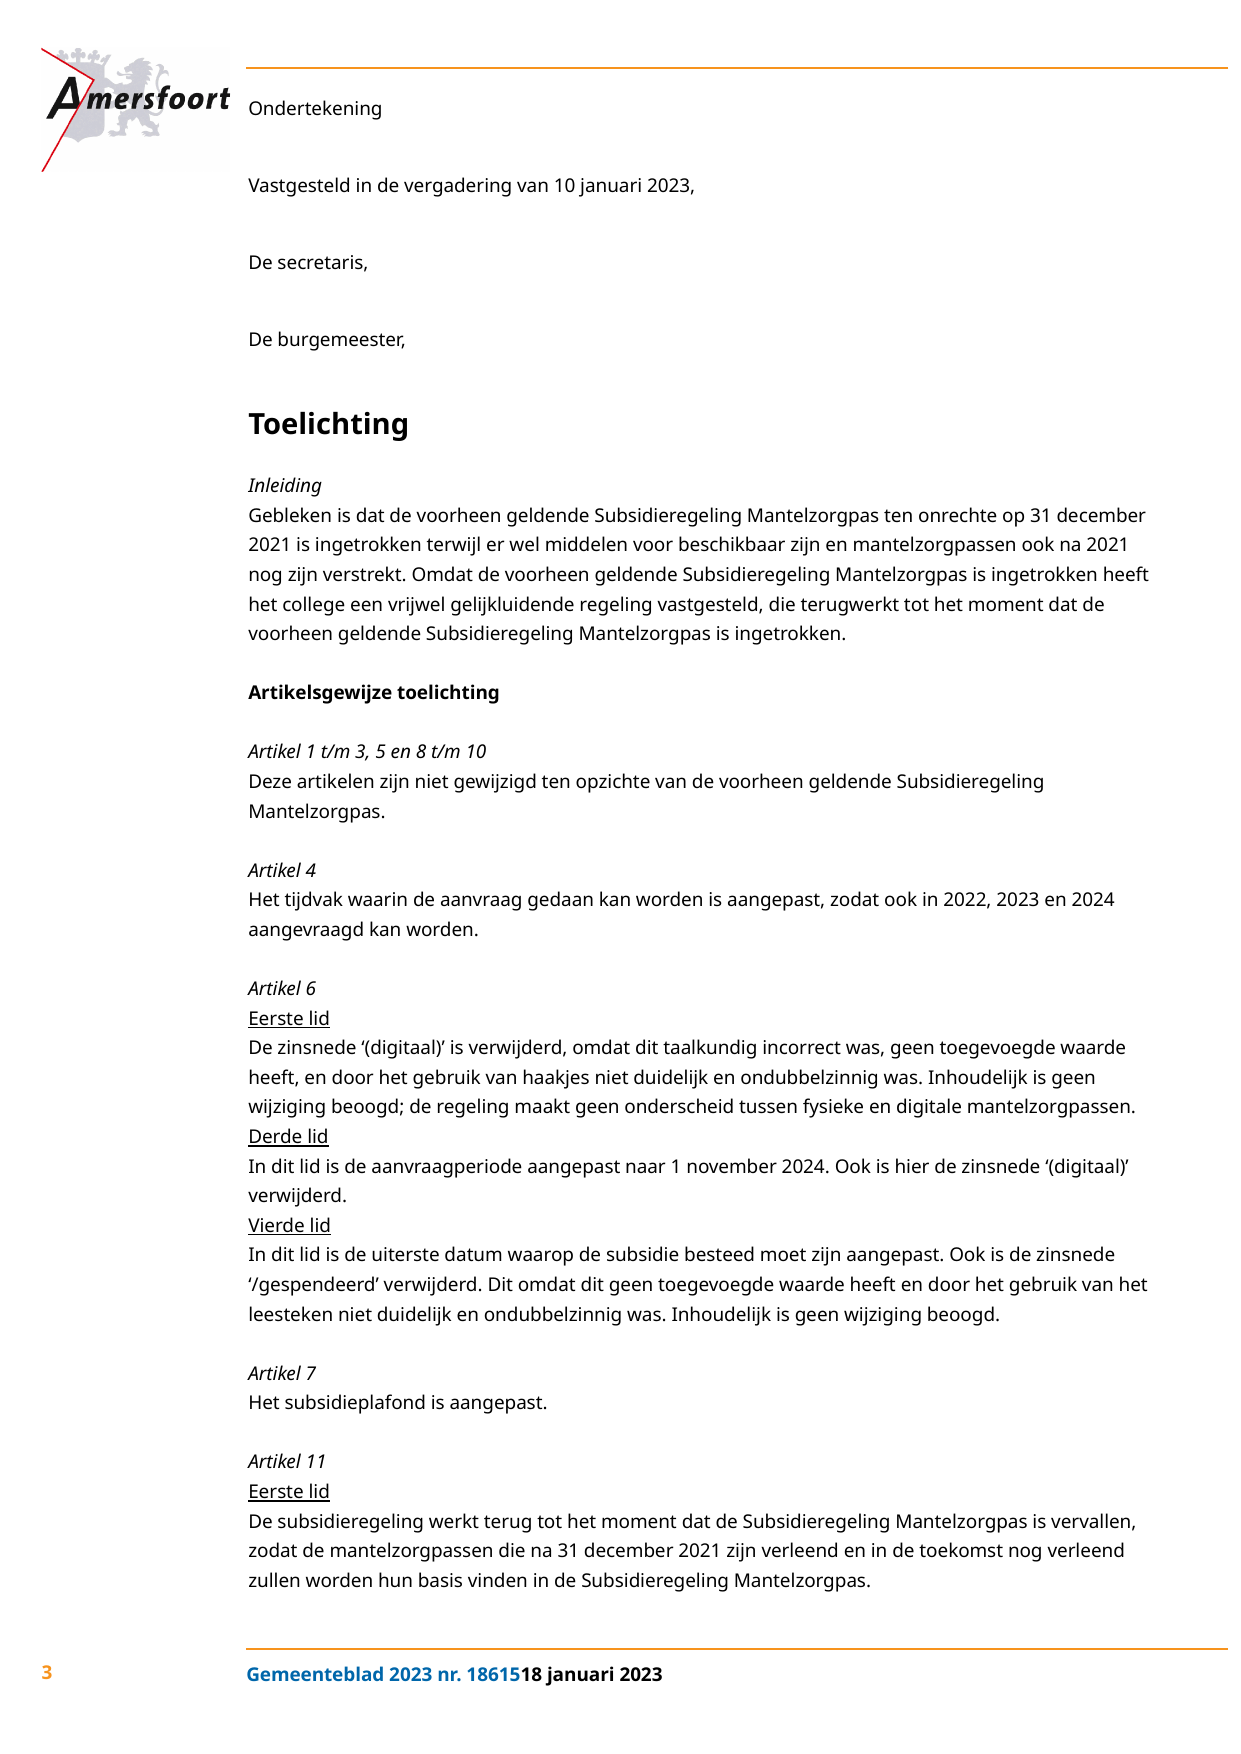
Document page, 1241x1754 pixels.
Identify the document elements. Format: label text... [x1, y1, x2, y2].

text De burgemeester, [248, 326, 1152, 352]
text Vastgesteld in de vergadering van 10 januari 2023, [248, 172, 1152, 198]
text Het subsidieplafond is aangepast. [248, 1389, 1152, 1415]
text Artikel 6 [248, 975, 1152, 1001]
text Gebleken is dat de voorheen geldende Subsidieregeling Mantelzorgpas ten onrechte op 31 december 2021 is ingetrokken terwijl er wel middelen voor beschikbaar zijn en mantelzorgpassen ook na 2021 nog zijn verstrekt. Omdat de voorheen geldende Subsidieregeling Mantelzorgpas is ingetrokken heeft het college een vrijwel gelijkluidende regeling vastgesteld, die terugwerkt tot het moment dat de voorheen geldende Subsidieregeling Mantelzorgpas is ingetrokken. [248, 502, 1152, 646]
text Artikelsgewijze toelichting [248, 679, 1152, 705]
text Derde lid [248, 1123, 1152, 1149]
text Artikel 1 t/m 3, 5 en 8 t/m 10 [248, 739, 1152, 764]
text Het tijdvak waarin de aanvraag gedaan kan worden is aangepast, zodat ook in 2022, 2023 en 2024 aangevraagd kan worden. [248, 887, 1152, 942]
text Eerste lid [248, 1005, 1152, 1031]
text De subsidieregeling werkt terug tot het moment dat de Subsidieregeling Mantelzorgpas is vervallen, zodat de mantelzorgpassen die na 31 december 2021 zijn verleend en in de toekomst nog verleend zullen worden hun basis vinden in de Subsidieregeling Mantelzorgpas. [248, 1508, 1152, 1593]
text Ondertekening [248, 95, 1152, 121]
text Artikel 7 [248, 1360, 1152, 1386]
text Eerste lid [248, 1478, 1152, 1504]
text Deze artikelen zijn niet gewijzigd ten opzichte van de voorheen geldende Subsidieregeling Mantelzorgpas. [248, 768, 1152, 823]
text Artikel 11 [248, 1449, 1152, 1474]
picture [41, 47, 231, 172]
text In dit lid is de aanvraagperiode aangepast naar 1 november 2024. Ook is hier de zinsnede ‘(digitaal)’ verwijderd. [248, 1153, 1152, 1208]
text De secretaris, [248, 249, 1152, 275]
text Toelichting [248, 403, 1152, 443]
text Vierde lid [248, 1212, 1152, 1238]
text De zinsnede ‘(digitaal)’ is verwijderd, omdat dit taalkundig incorrect was, geen toegevoegde waarde heeft, en door het gebruik van haakjes niet duidelijk en ondubbelzinnig was. Inhoudelijk is geen wijziging beoogd; de regeling maakt geen onderscheid tussen fysieke en digitale mantelzorgpassen. [248, 1034, 1152, 1119]
text Artikel 4 [248, 857, 1152, 883]
text Inleiding [248, 472, 1152, 498]
text In dit lid is de uiterste datum waarop de subsidie besteed moet zijn aangepast. Ook is de zinsnede ‘/gespendeerd’ verwijderd. Dit omdat dit geen toegevoegde waarde heeft en door het gebruik van het leesteken niet duidelijk en ondubbelzinnig was. Inhoudelijk is geen wijziging beoogd. [248, 1242, 1152, 1326]
